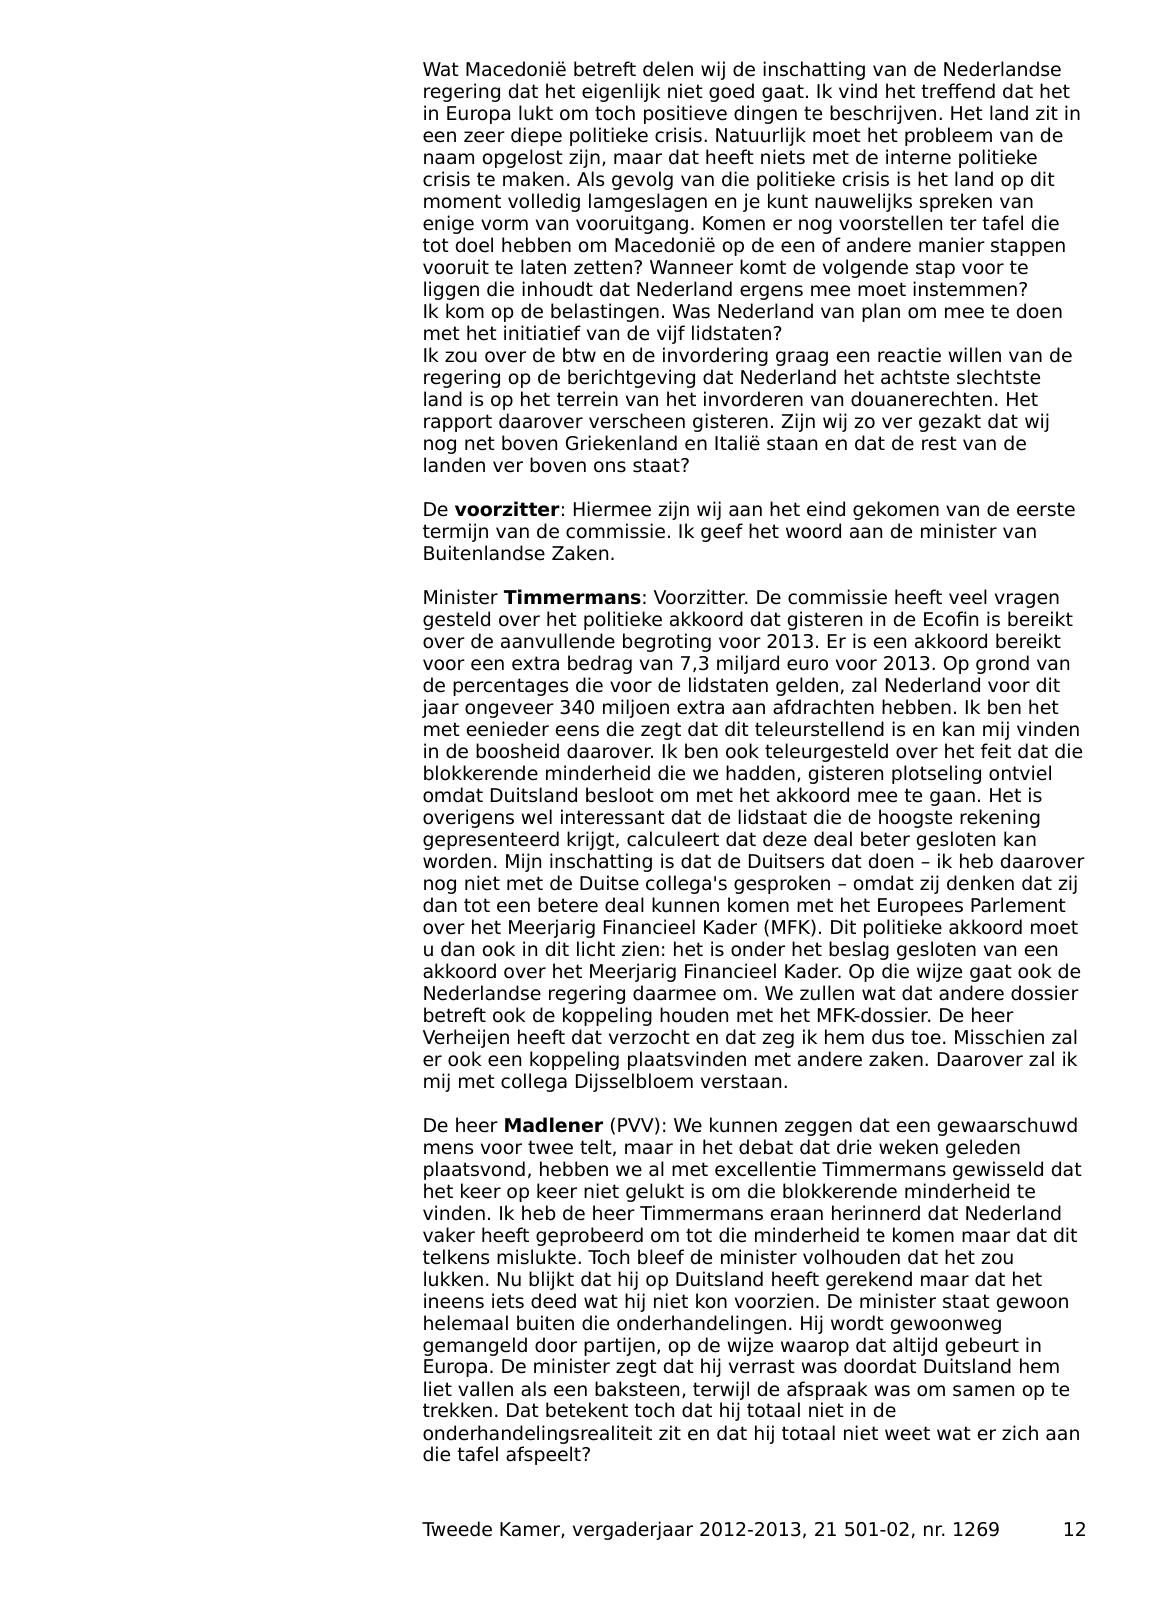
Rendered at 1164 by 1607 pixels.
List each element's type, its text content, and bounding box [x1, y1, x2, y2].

text Wat Macedonië betreft delen wij de inschatting van de Nederlandse regering dat het eigenlijk niet goed gaat. Ik vind het treffend dat het in Europa lukt om toch positieve dingen te beschrijven. Het land zit in een zeer diepe politieke crisis. Natuurlijk moet het probleem van de naam opgelost zijn, maar dat heeft niets met de interne politieke crisis te maken. Als gevolg van die politieke crisis is het land op dit moment volledig lamgeslagen en je kunt nauwelijks spreken van enige vorm van vooruitgang. Komen er nog voorstellen ter tafel die tot doel hebben om Macedonië op de een of andere manier stappen vooruit te laten zetten? Wanneer komt de volgende stap voor te liggen die inhoudt dat Nederland ergens mee moet instemmen? [422, 59, 1087, 301]
text Ik zou over de btw en de invordering graag een reactie willen van de regering op de berichtgeving dat Nederland het achtste slechtste land is op het terrein van het invorderen van douanerechten. Het rapport daarover verscheen gisteren. Zijn wij zo ver gezakt dat wij nog net boven Griekenland en Italië staan en dat de rest van de landen ver boven ons staat? [422, 345, 1087, 477]
text Minister Timmermans: Voorzitter. De commissie heeft veel vragen gesteld over het politieke akkoord dat gisteren in de Ecofin is bereikt over de aanvullende begroting voor 2013. Er is een akkoord bereikt voor een extra bedrag van 7,3 miljard euro voor 2013. Op grond van de percentages die voor de lidstaten gelden, zal Nederland voor dit jaar ongeveer 340 miljoen extra aan afdrachten hebben. Ik ben het met eenieder eens die zegt dat dit teleurstellend is en kan mij vinden in de boosheid daarover. Ik ben ook teleurgesteld over het feit dat die blokkerende minderheid die we hadden, gisteren plotseling ontviel omdat Duitsland besloot om met het akkoord mee te gaan. Het is overigens wel interessant dat de lidstaat die de hoogste rekening gepresenteerd krijgt, calculeert dat deze deal beter gesloten kan worden. Mijn inschatting is dat de Duitsers dat doen – ik heb daarover nog niet met de Duitse collega's gesproken – omdat zij denken dat zij dan tot een betere deal kunnen komen met het Europees Parlement over het Meerjarig Financieel Kader (MFK). Dit politieke akkoord moet u dan ook in dit licht zien: het is onder het beslag gesloten van een akkoord over het Meerjarig Financieel Kader. Op die wijze gaat ook de Nederlandse regering daarmee om. We zullen wat dat andere dossier betreft ook de koppeling houden met het MFK-dossier. De heer Verheijen heeft dat verzocht en dat zeg ik hem dus toe. Misschien zal er ook een koppeling plaatsvinden met andere zaken. Daarover zal ik mij met collega Dijsselbloem verstaan. [422, 587, 1087, 1092]
text De heer Madlener (PVV): We kunnen zeggen dat een gewaarschuwd mens voor twee telt, maar in het debat dat drie weken geleden plaatsvond, hebben we al met excellentie Timmermans gewisseld dat het keer op keer niet gelukt is om die blokkerende minderheid te vinden. Ik heb de heer Timmermans eraan herinnerd dat Nederland vaker heeft geprobeerd om tot die minderheid te komen maar dat dit telkens mislukte. Toch bleef de minister volhouden dat het zou lukken. Nu blijkt dat hij op Duitsland heeft gerekend maar dat het ineens iets deed wat hij niet kon voorzien. De minister staat gewoon helemaal buiten die onderhandelingen. Hij wordt gewoonweg gemangeld door partijen, op de wijze waarop dat altijd gebeurt in Europa. De minister zegt dat hij verrast was doordat Duitsland hem liet vallen als een baksteen, terwijl de afspraak was om samen op te trekken. Dat betekent toch dat hij totaal niet in de onderhandelingsrealiteit zit en dat hij totaal niet weet wat er zich aan die tafel afspeelt? [422, 1115, 1087, 1466]
text De voorzitter: Hiermee zijn wij aan het eind gekomen van de eerste termijn van de commissie. Ik geef het woord aan de minister van Buitenlandse Zaken. [422, 499, 1087, 565]
text Ik kom op de belastingen. Was Nederland van plan om mee te doen met het initiatief van de vijf lidstaten? [422, 301, 1087, 345]
